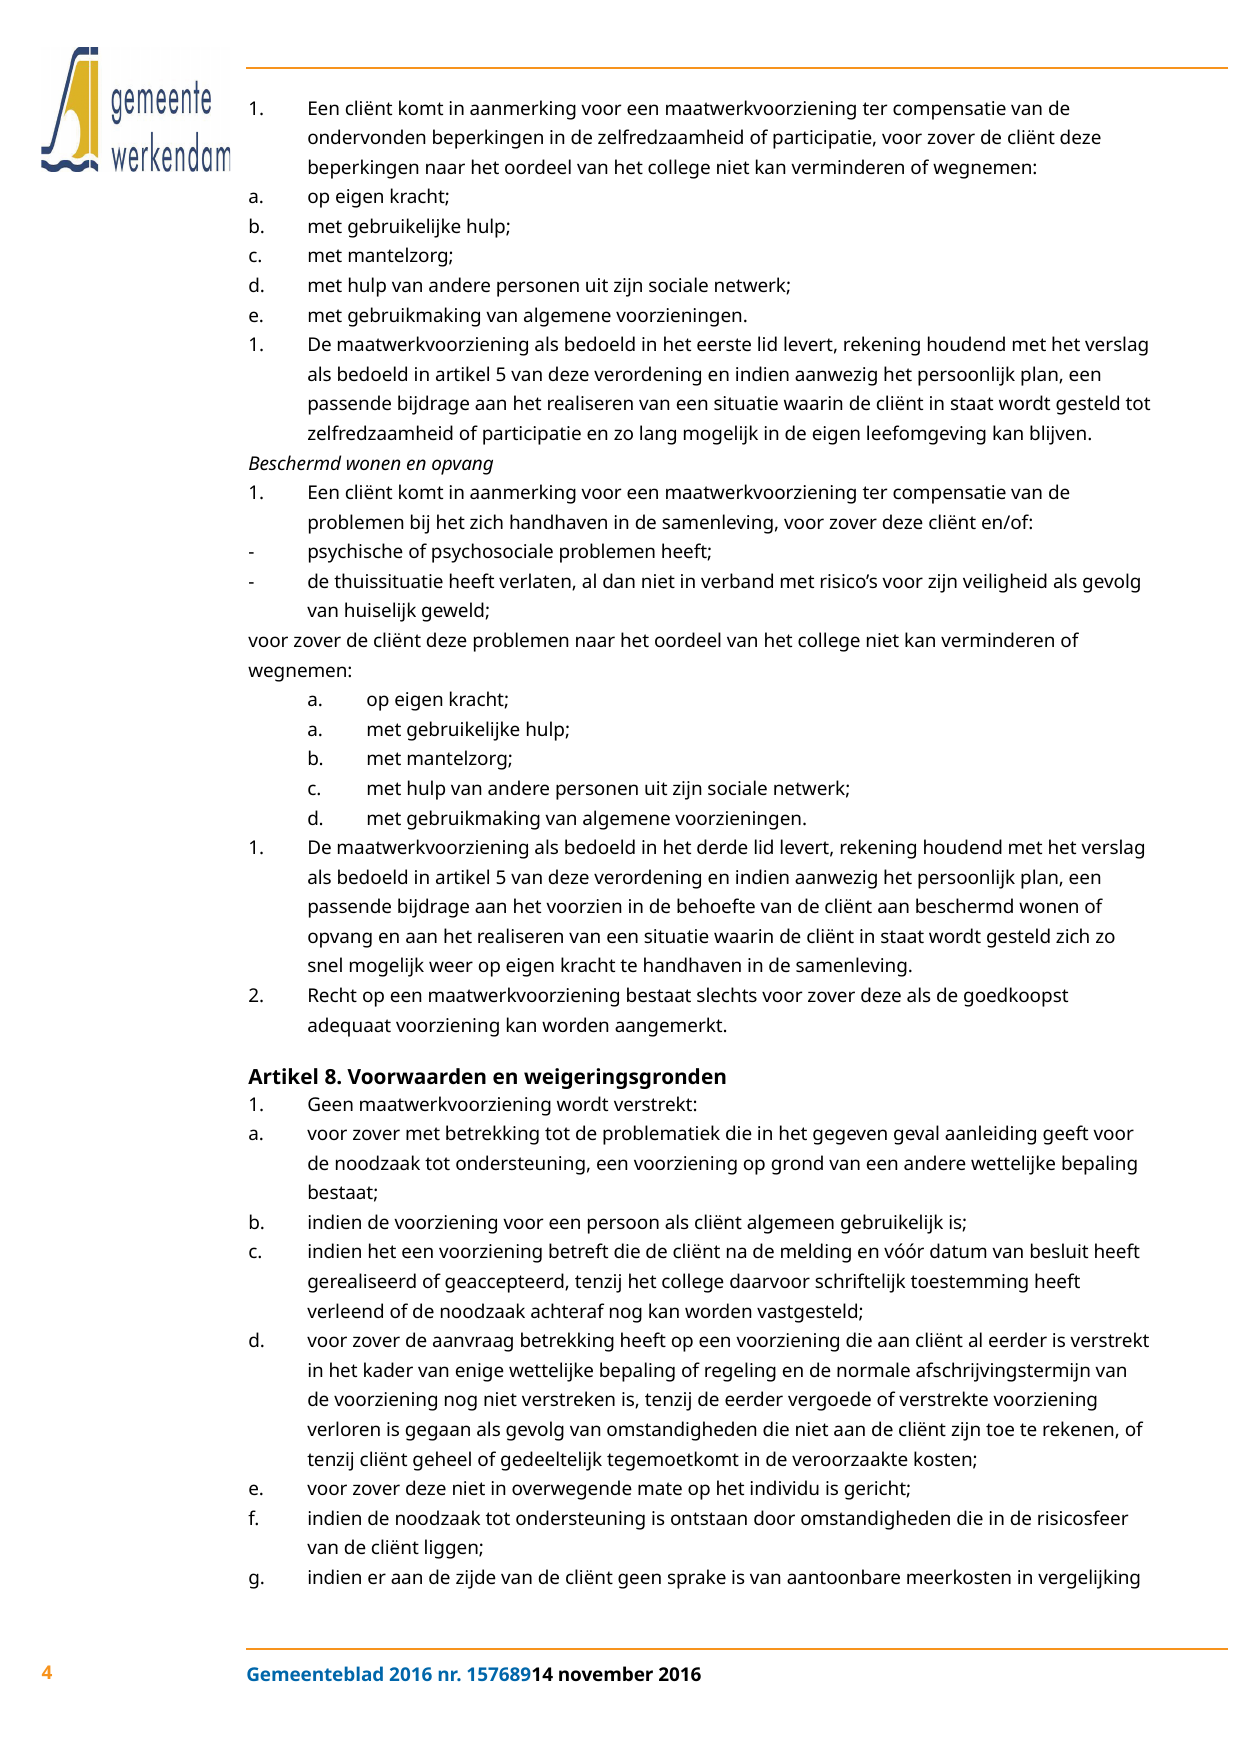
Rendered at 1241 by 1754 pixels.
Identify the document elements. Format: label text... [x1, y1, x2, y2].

text voor zover de cliënt deze problemen naar het oordeel van het college niet kan verminderen of wegnemen: [248, 627, 1152, 683]
list met gebruikmaking van algemene voorzieningen. [307, 805, 1152, 831]
text Beschermd wonen en opvang [248, 450, 1152, 476]
list met mantelzorg; [307, 746, 1152, 771]
text Artikel 8. Voorwaarden en weigeringsgronden [248, 1062, 1152, 1091]
list voor zover de aanvraag betrekking heeft op een voorziening die aan cliënt al eerder is verstrekt in het kader van enige wettelijke bepaling of regeling en de normale afschrijvingstermijn van de voorziening nog niet verstreken is, tenzij de eerder vergoede of verstrekte voorziening verloren is gegaan als gevolg van omstandigheden die niet aan de cliënt zijn toe te rekenen, of tenzij cliënt geheel of gedeeltelijk tegemoetkomt in de veroorzaakte kosten; [248, 1327, 1152, 1471]
list voor zover deze niet in overwegende mate op het individu is gericht; [248, 1475, 1152, 1501]
list op eigen kracht; [248, 183, 1152, 209]
list op eigen kracht; [307, 686, 1152, 712]
list De maatwerkvoorziening als bedoeld in het eerste lid levert, rekening houdend met het verslag als bedoeld in artikel 5 van deze verordening en indien aanwezig het persoonlijk plan, een passende bijdrage aan het realiseren van een situatie waarin de cliënt in staat wordt gesteld tot zelfredzaamheid of participatie en zo lang mogelijk in de eigen leefomgeving kan blijven. [248, 331, 1152, 446]
list De maatwerkvoorziening als bedoeld in het derde lid levert, rekening houdend met het verslag als bedoeld in artikel 5 van deze verordening en indien aanwezig het persoonlijk plan, een passende bijdrage aan het voorzien in de behoefte van de cliënt aan beschermd wonen of opvang en aan het realiseren van een situatie waarin de cliënt in staat wordt gesteld zich zo snel mogelijk weer op eigen kracht te handhaven in de samenleving. [248, 834, 1152, 978]
list voor zover met betrekking tot de problematiek die in het gegeven geval aanleiding geeft voor de noodzaak tot ondersteuning, een voorziening op grond van een andere wettelijke bepaling bestaat; [248, 1120, 1152, 1205]
list met mantelzorg; [248, 243, 1152, 268]
list met hulp van andere personen uit zijn sociale netwerk; [248, 272, 1152, 298]
list met gebruikelijke hulp; [307, 716, 1152, 742]
list indien de noodzaak tot ondersteuning is ontstaan door omstandigheden die in de risicosfeer van de cliënt liggen; [248, 1505, 1152, 1560]
list met gebruikelijke hulp; [248, 213, 1152, 239]
list Recht op een maatwerkvoorziening bestaat slechts voor zover deze als de goedkoopst adequaat voorziening kan worden aangemerkt. [248, 982, 1152, 1038]
list Een cliënt komt in aanmerking voor een maatwerkvoorziening ter compensatie van de problemen bij het zich handhaven in de samenleving, voor zover deze cliënt en/of: [248, 479, 1152, 535]
list Geen maatwerkvoorziening wordt verstrekt: [248, 1091, 1152, 1116]
list met gebruikmaking van algemene voorzieningen. [248, 302, 1152, 328]
picture [41, 47, 231, 172]
list Een cliënt komt in aanmerking voor een maatwerkvoorziening ter compensatie van de ondervonden beperkingen in de zelfredzaamheid of participatie, voor zover de cliënt deze beperkingen naar het oordeel van het college niet kan verminderen of wegnemen: [248, 95, 1152, 180]
list indien het een voorziening betreft die de cliënt na de melding en vóór datum van besluit heeft gerealiseerd of geaccepteerd, tenzij het college daarvoor schriftelijk toestemming heeft verleend of de noodzaak achteraf nog kan worden vastgesteld; [248, 1239, 1152, 1323]
list indien er aan de zijde van de cliënt geen sprake is van aantoonbare meerkosten in vergelijking [248, 1564, 1152, 1590]
list indien de voorziening voor een persoon als cliënt algemeen gebruikelijk is; [248, 1209, 1152, 1235]
list de thuissituatie heeft verlaten, al dan niet in verband met risico’s voor zijn veiligheid als gevolg van huiselijk geweld; [248, 568, 1152, 623]
list met hulp van andere personen uit zijn sociale netwerk; [307, 775, 1152, 801]
list psychische of psychosociale problemen heeft; [248, 538, 1152, 564]
